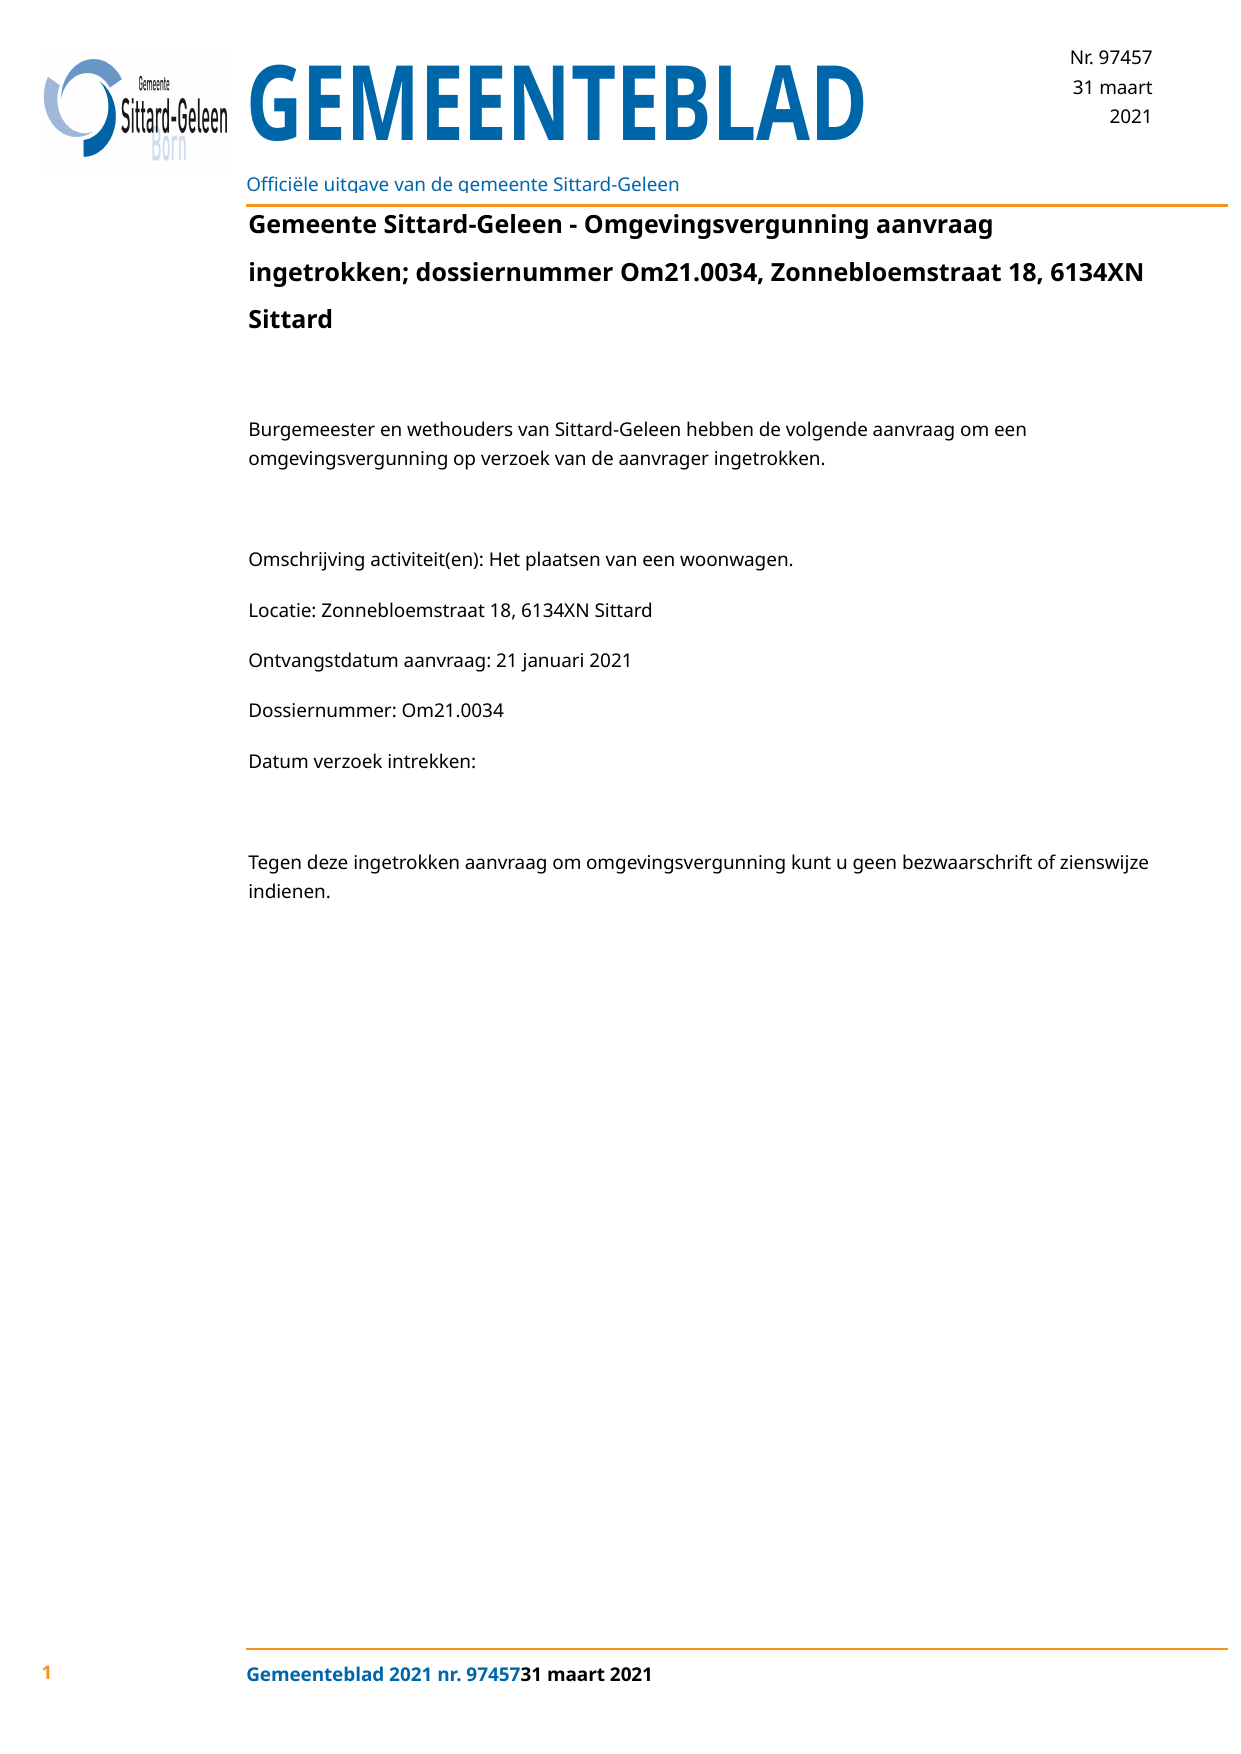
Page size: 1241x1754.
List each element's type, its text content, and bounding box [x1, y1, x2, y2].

text Ontvangstdatum aanvraag: 21 januari 2021 [248, 647, 1152, 673]
text Burgemeester en wethouders van Sittard-Geleen hebben de volgende aanvraag om een omgevingsvergunning op verzoek van de aanvrager ingetrokken. [248, 416, 1152, 471]
text Dossiernummer: Om21.0034 [248, 698, 1152, 723]
text Locatie: Zonnebloemstraat 18, 6134XN Sittard [248, 597, 1152, 622]
text Omschrijving activiteit(en): Het plaatsen van een woonwagen. [248, 546, 1152, 572]
text Datum verzoek intrekken: [248, 748, 1152, 774]
text Tegen deze ingetrokken aanvraag om omgevingsvergunning kunt u geen bezwaarschrift of zienswijze indienen. [248, 849, 1152, 904]
picture [41, 47, 231, 172]
text Gemeente Sittard-Geleen - Omgevingsvergunning aanvraag ingetrokken; dossiernummer Om21.0034, Zonnebloemstraat 18, 6134XN Sittard [248, 207, 1152, 336]
